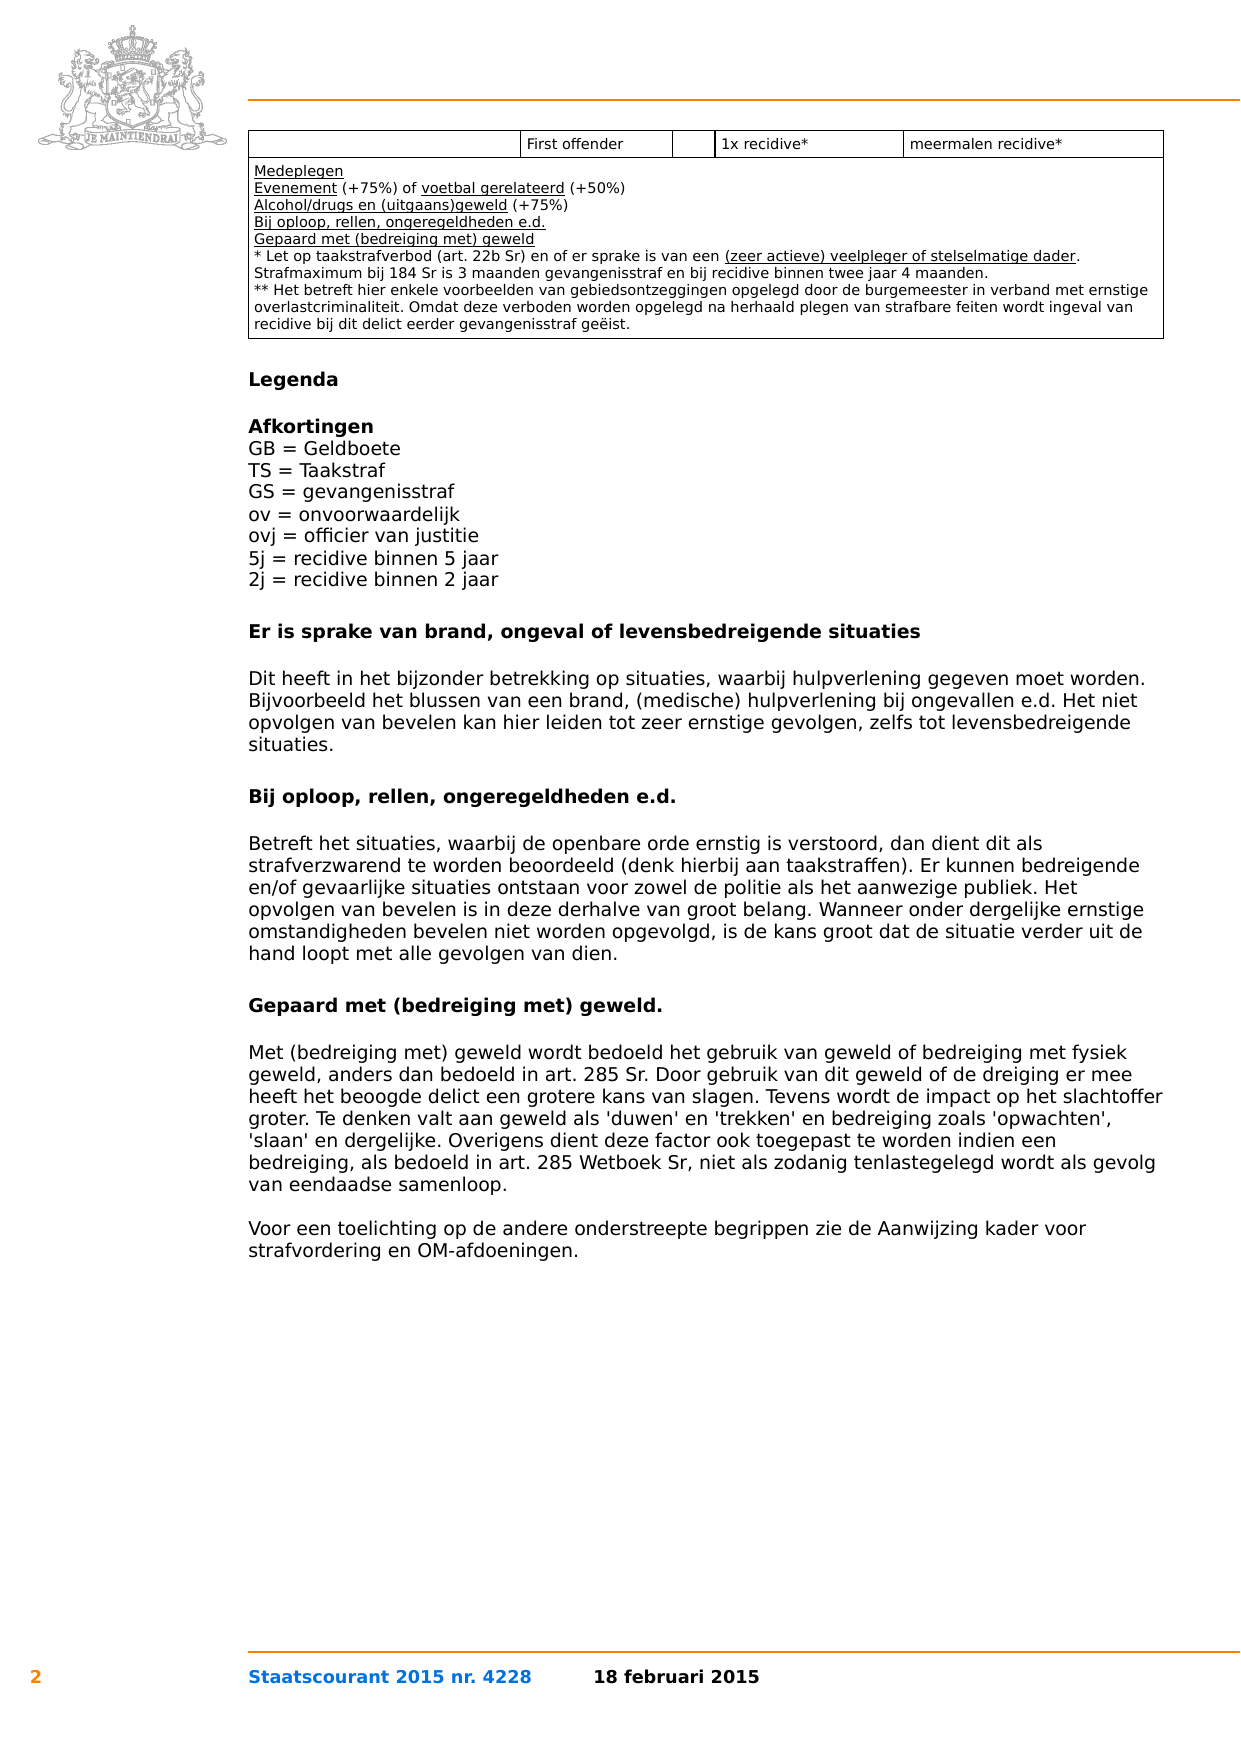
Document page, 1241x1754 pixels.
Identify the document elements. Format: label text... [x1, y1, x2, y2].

text Met (bedreiging met) geweld wordt bedoeld het gebruik van geweld of bedreiging met fysiek geweld, anders dan bedoeld in art. 285 Sr. Door gebruik van dit geweld of de dreiging er mee heeft het beoogde delict een grotere kans van slagen. Tevens wordt de impact op het slachtoffer groter. Te denken valt aan geweld als 'duwen' en 'trekken' en bedreiging zoals 'opwachten', 'slaan' en dergelijke. Overigens dient deze factor ook toegepast te worden indien een bedreiging, als bedoeld in art. 285 Wetboek Sr, niet als zodanig tenlastegelegd wordt als gevolg van eendaadse samenloop. [248, 1042, 1163, 1196]
text 5j = recidive binnen 5 jaar [248, 547, 1163, 569]
text Betreft het situaties, waarbij de openbare orde ernstig is verstoord, dan dient dit als strafverzwarend te worden beoordeeld (denk hierbij aan taakstraffen). Er kunnen bedreigende en/of gevaarlijke situaties ontstaan voor zowel de politie als het aanwezige publiek. Het opvolgen van bevelen is in deze derhalve van groot belang. Wanneer onder dergelijke ernstige omstandigheden bevelen niet worden opgevolgd, is de kans groot dat de situatie verder uit de hand loopt met alle gevolgen van dien. [248, 833, 1163, 965]
text ovj = officier van justitie [248, 525, 1163, 547]
table_header 1x recidive* [716, 131, 903, 157]
text Voor een toelichting op de andere onderstreepte begrippen zie de Aanwijzing kader voor strafvordering en OM-afdoeningen. [248, 1218, 1163, 1262]
subtitle Er is sprake van brand, ongeval of levensbedreigende situaties [248, 621, 1163, 643]
text TS = Taakstraf [248, 459, 1163, 481]
table_cell Medeplegen Evenement (+75%) of voetbal gerelateerd (+50%) Alcohol/drugs en (uitgaans)geweld (+75%) Bij oploop, rellen, ongeregeldheden e.d. Gepaard met (bedreiging met) geweld * Let op taakstrafverbod (art. 22b Sr) en of er sprake is van een (zeer actieve) veelpleger of stelselmatige dader. Strafmaximum bij 184 Sr is 3 maanden gevangenisstraf en bij recidive binnen twee jaar 4 maanden. ** Het betreft hier enkele voorbeelden van gebiedsontzeggingen opgelegd door de burgemeester in verband met ernstige overlastcriminaliteit. Omdat deze verboden worden opgelegd na herhaald plegen van strafbare feiten wordt ingeval van recidive bij dit delict eerder gevangenisstraf geëist. [249, 158, 1163, 337]
subtitle Bij oploop, rellen, ongeregeldheden e.d. [248, 786, 1163, 808]
text Dit heeft in het bijzonder betrekking op situaties, waarbij hulpverlening gegeven moet worden. Bijvoorbeeld het blussen van een brand, (medische) hulpverlening bij ongevallen e.d. Het niet opvolgen van bevelen kan hier leiden tot zeer ernstige gevolgen, zelfs tot levensbedreigende situaties. [248, 668, 1163, 756]
picture [38, 25, 227, 150]
text 2j = recidive binnen 2 jaar [248, 569, 1163, 591]
table_header First offender [521, 131, 672, 157]
subtitle Gepaard met (bedreiging met) geweld. [248, 995, 1163, 1017]
text GB = Geldboete [248, 437, 1163, 459]
text Afkortingen [248, 416, 1163, 437]
table_header meermalen recidive* [904, 131, 1163, 157]
table_header [249, 131, 520, 157]
text ov = onvoorwaardelijk [248, 503, 1163, 525]
subtitle Legenda [248, 368, 1163, 391]
text GS = gevangenisstraf [248, 481, 1163, 503]
table_header [673, 131, 714, 157]
